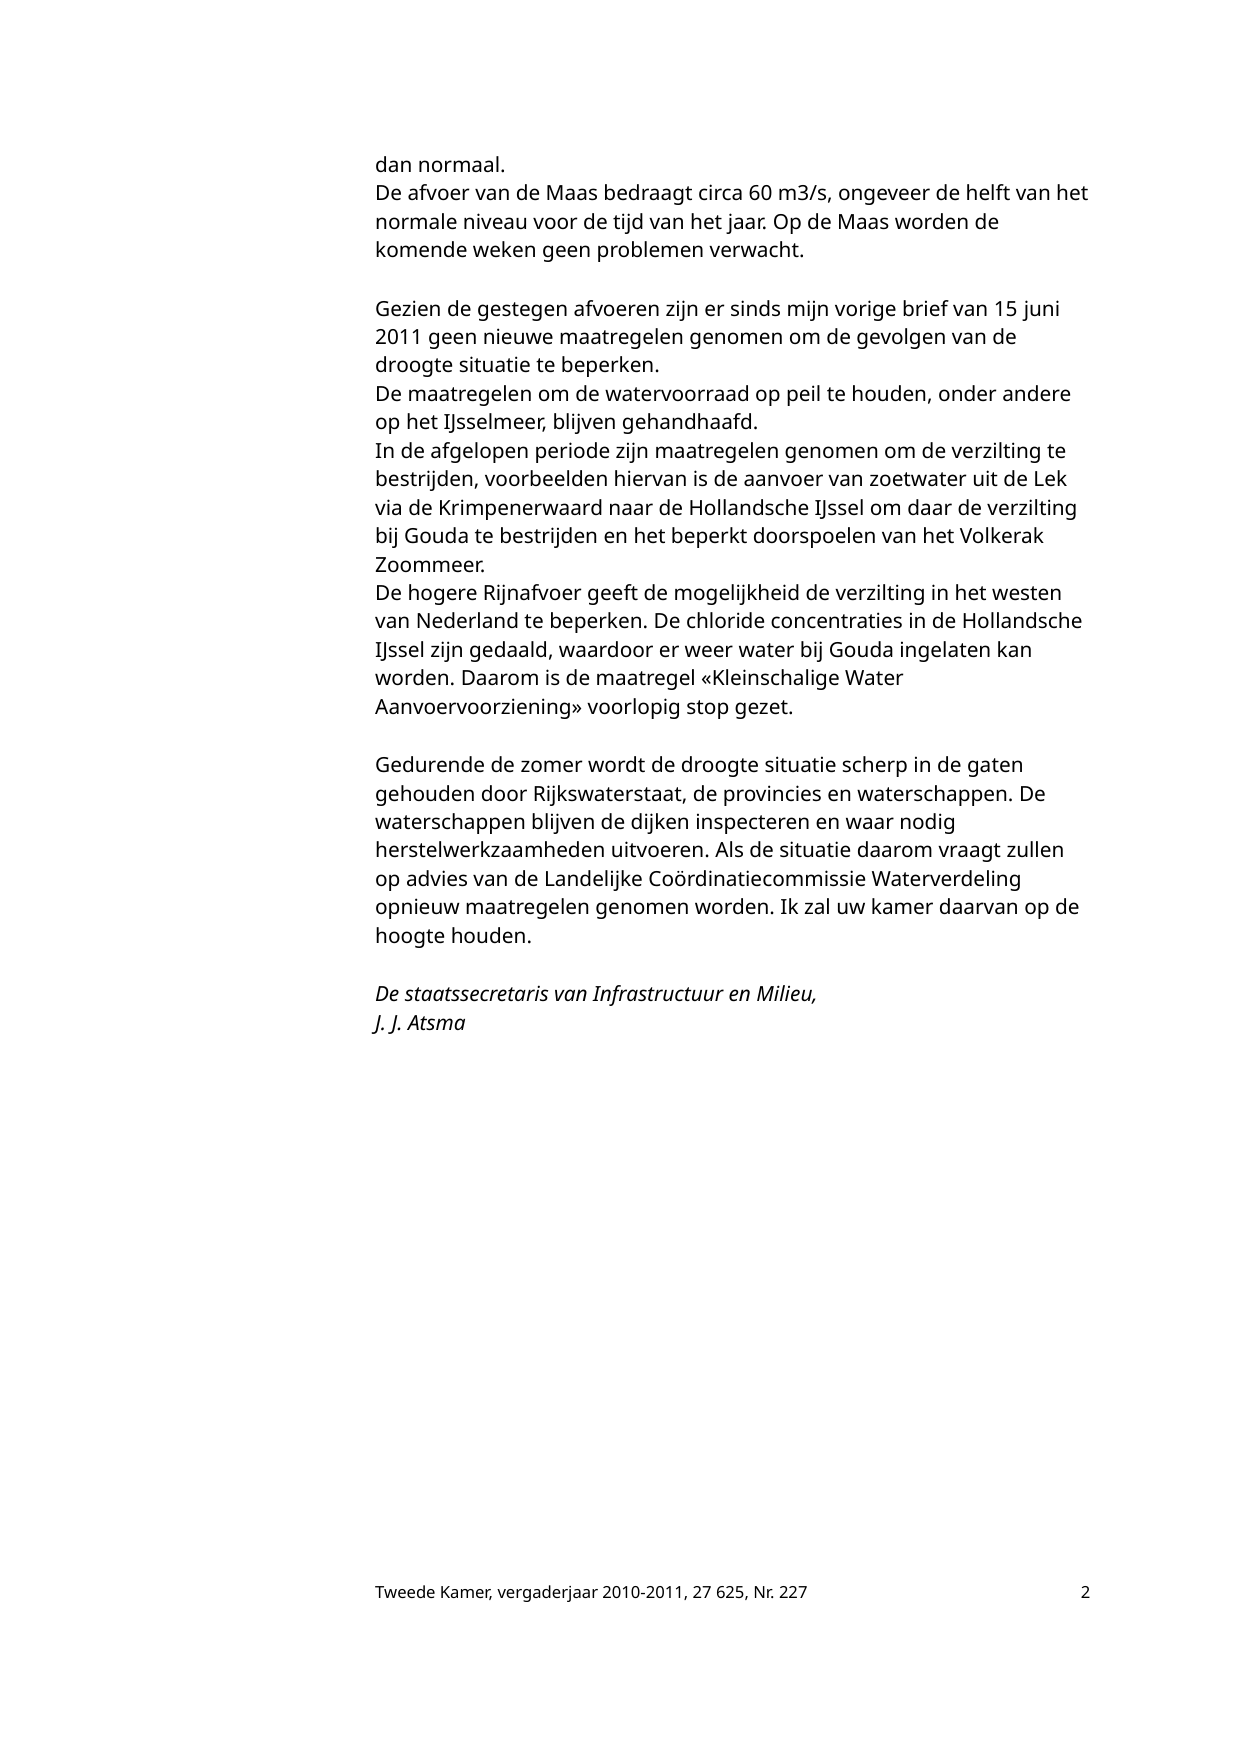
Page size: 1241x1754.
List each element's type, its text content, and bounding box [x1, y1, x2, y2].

text De hogere Rijnafvoer geeft de mogelijkheid de verzilting in het westen van Nederland te beperken. De chloride concentraties in de Hollandsche IJssel zijn gedaald, waardoor er weer water bij Gouda ingelaten kan worden. Daarom is de maatregel «Kleinschalige Water Aanvoervoorziening» voorlopig stop gezet. [375, 578, 1090, 720]
text In de afgelopen periode zijn maatregelen genomen om de verzilting te bestrijden, voorbeelden hiervan is de aanvoer van zoetwater uit de Lek via de Krimpenerwaard naar de Hollandsche IJssel om daar de verzilting bij Gouda te bestrijden en het beperkt doorspoelen van het Volkerak Zoommeer. [375, 436, 1090, 578]
text De staatssecretaris van Infrastructuur en Milieu, [375, 979, 1090, 1008]
text Gezien de gestegen afvoeren zijn er sinds mijn vorige brief van 15 juni 2011 geen nieuwe maatregelen genomen om de gevolgen van de droogte situatie te beperken. [375, 294, 1090, 379]
text De maatregelen om de watervoorraad op peil te houden, onder andere op het IJsselmeer, blijven gehandhaafd. [375, 379, 1090, 436]
text Gedurende de zomer wordt de droogte situatie scherp in de gaten gehouden door Rijkswaterstaat, de provincies en waterschappen. De waterschappen blijven de dijken inspecteren en waar nodig herstelwerkzaamheden uitvoeren. Als de situatie daarom vraagt zullen op advies van de Landelijke Coördinatiecommissie Waterverdeling opnieuw maatregelen genomen worden. Ik zal uw kamer daarvan op de hoogte houden. [375, 750, 1090, 949]
text J. J. Atsma [375, 1008, 1090, 1036]
text dan normaal. [375, 150, 1090, 178]
text De afvoer van de Maas bedraagt circa 60 m3/s, ongeveer de helft van het normale niveau voor de tijd van het jaar. Op de Maas worden de komende weken geen problemen verwacht. [375, 178, 1090, 264]
